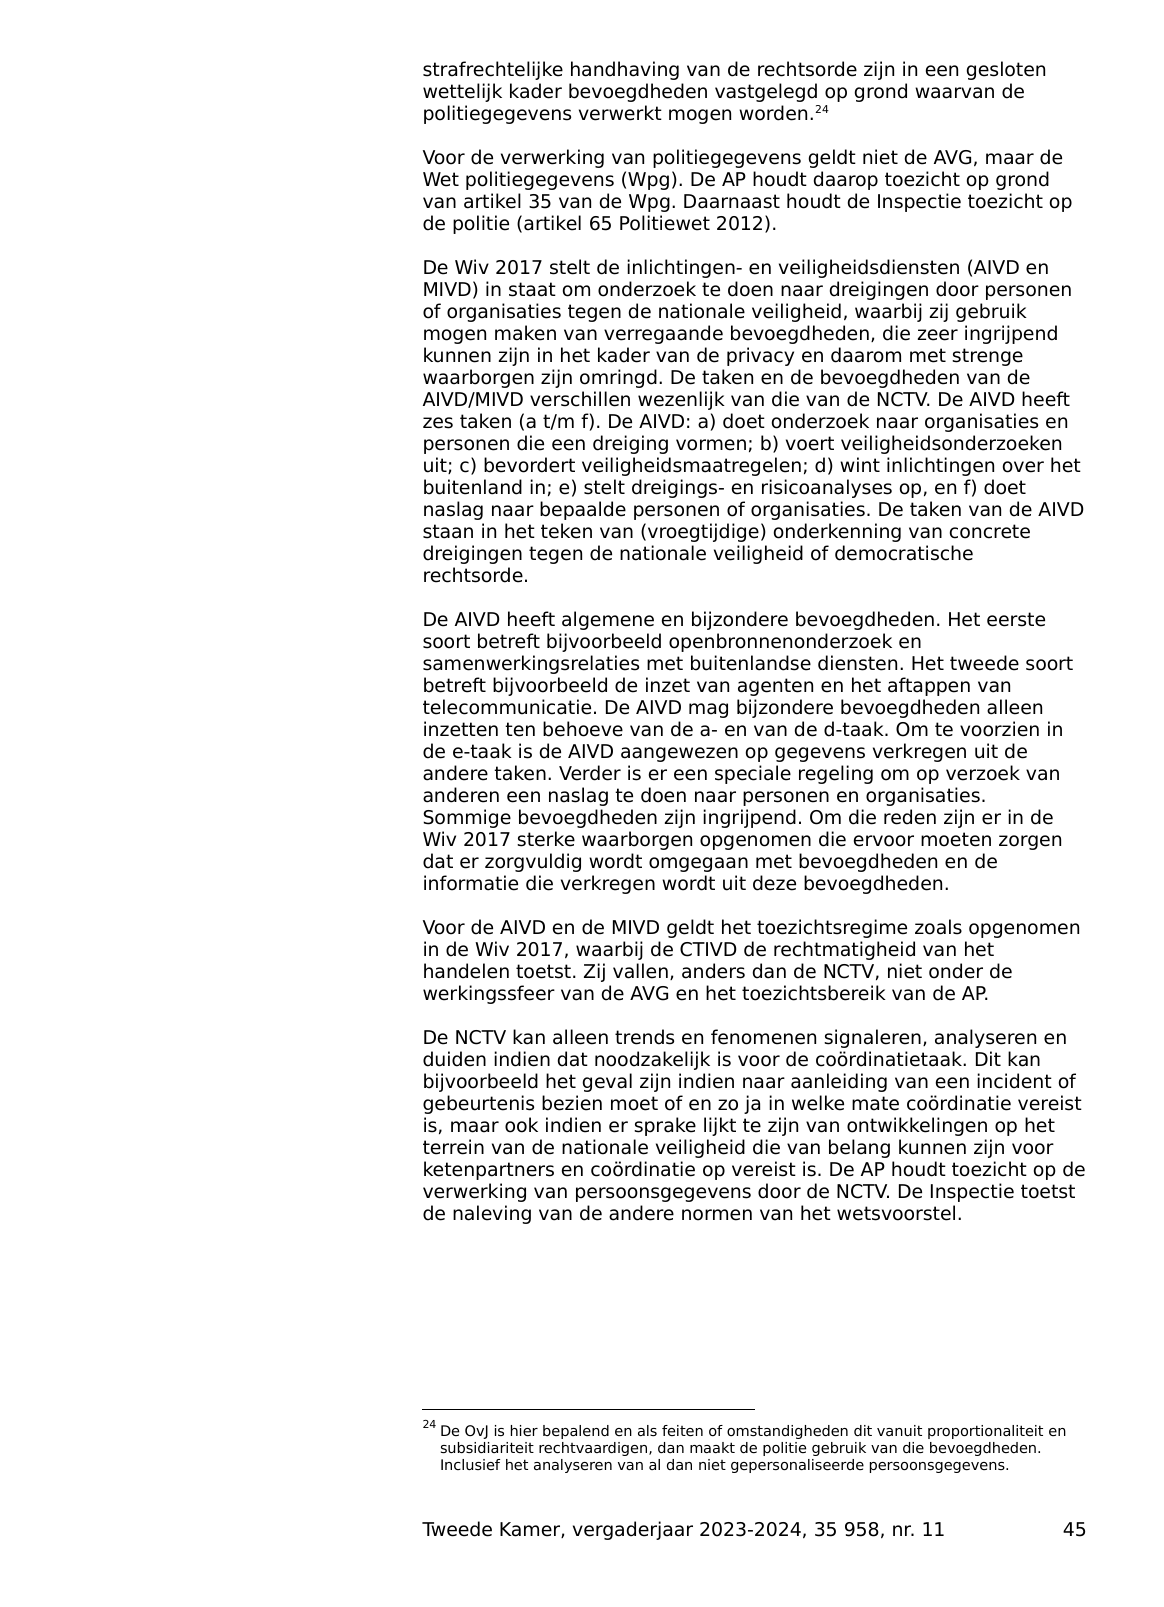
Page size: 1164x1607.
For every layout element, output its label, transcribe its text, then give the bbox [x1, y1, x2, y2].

text De NCTV kan alleen trends en fenomenen signaleren, analyseren en duiden indien dat noodzakelijk is voor de coördinatietaak. Dit kan bijvoorbeeld het geval zijn indien naar aanleiding van een incident of gebeurtenis bezien moet of en zo ja in welke mate coördinatie vereist is, maar ook indien er sprake lijkt te zijn van ontwikkelingen op het terrein van de nationale veiligheid die van belang kunnen zijn voor ketenpartners en coördinatie op vereist is. De AP houdt toezicht op de verwerking van persoonsgegevens door de NCTV. De Inspectie toetst de naleving van de andere normen van het wetsvoorstel. [422, 1027, 1087, 1225]
text Voor de AIVD en de MIVD geldt het toezichtsregime zoals opgenomen in de Wiv 2017, waarbij de CTIVD de rechtmatigheid van het handelen toetst. Zij vallen, anders dan de NCTV, niet onder de werkingssfeer van de AVG en het toezichtsbereik van de AP. [422, 917, 1087, 1005]
text De Wiv 2017 stelt de inlichtingen- en veiligheidsdiensten (AIVD en MIVD) in staat om onderzoek te doen naar dreigingen door personen of organisaties tegen de nationale veiligheid, waarbij zij gebruik mogen maken van verregaande bevoegdheden, die zeer ingrijpend kunnen zijn in het kader van de privacy en daarom met strenge waarborgen zijn omringd. De taken en de bevoegdheden van de AIVD/MIVD verschillen wezenlijk van die van de NCTV. De AIVD heeft zes taken (a t/m f). De AIVD: a) doet onderzoek naar organisaties en personen die een dreiging vormen; b) voert veiligheidsonderzoeken uit; c) bevordert veiligheidsmaatregelen; d) wint inlichtingen over het buitenland in; e) stelt dreigings- en risicoanalyses op, en f) doet naslag naar bepaalde personen of organisaties. De taken van de AIVD staan in het teken van (vroegtijdige) onderkenning van concrete dreigingen tegen de nationale veiligheid of democratische rechtsorde. [422, 257, 1087, 587]
text Voor de verwerking van politiegegevens geldt niet de AVG, maar de Wet politiegegevens (Wpg). De AP houdt daarop toezicht op grond van artikel 35 van de Wpg. Daarnaast houdt de Inspectie toezicht op de politie (artikel 65 Politiewet 2012). [422, 147, 1087, 235]
text De AIVD heeft algemene en bijzondere bevoegdheden. Het eerste soort betreft bijvoorbeeld openbronnenonderzoek en samenwerkingsrelaties met buitenlandse diensten. Het tweede soort betreft bijvoorbeeld de inzet van agenten en het aftappen van telecommunicatie. De AIVD mag bijzondere bevoegdheden alleen inzetten ten behoeve van de a- en van de d-taak. Om te voorzien in de e-taak is de AIVD aangewezen op gegevens verkregen uit de andere taken. Verder is er een speciale regeling om op verzoek van anderen een naslag te doen naar personen en organisaties. [422, 609, 1087, 807]
text strafrechtelijke handhaving van de rechtsorde zijn in een gesloten wettelijk kader bevoegdheden vastgelegd op grond waarvan de politiegegevens verwerkt mogen worden. [422, 59, 1087, 125]
text De OvJ is hier bepalend en als feiten of omstandigheden dit vanuit proportionaliteit en subsidiariteit rechtvaardigen, dan maakt de politie gebruik van die bevoegdheden. Inclusief het analyseren van al dan niet gepersonaliseerde persoonsgegevens. [422, 1418, 1087, 1474]
text Sommige bevoegdheden zijn ingrijpend. Om die reden zijn er in de Wiv 2017 sterke waarborgen opgenomen die ervoor moeten zorgen dat er zorgvuldig wordt omgegaan met bevoegdheden en de informatie die verkregen wordt uit deze bevoegdheden. [422, 807, 1087, 895]
